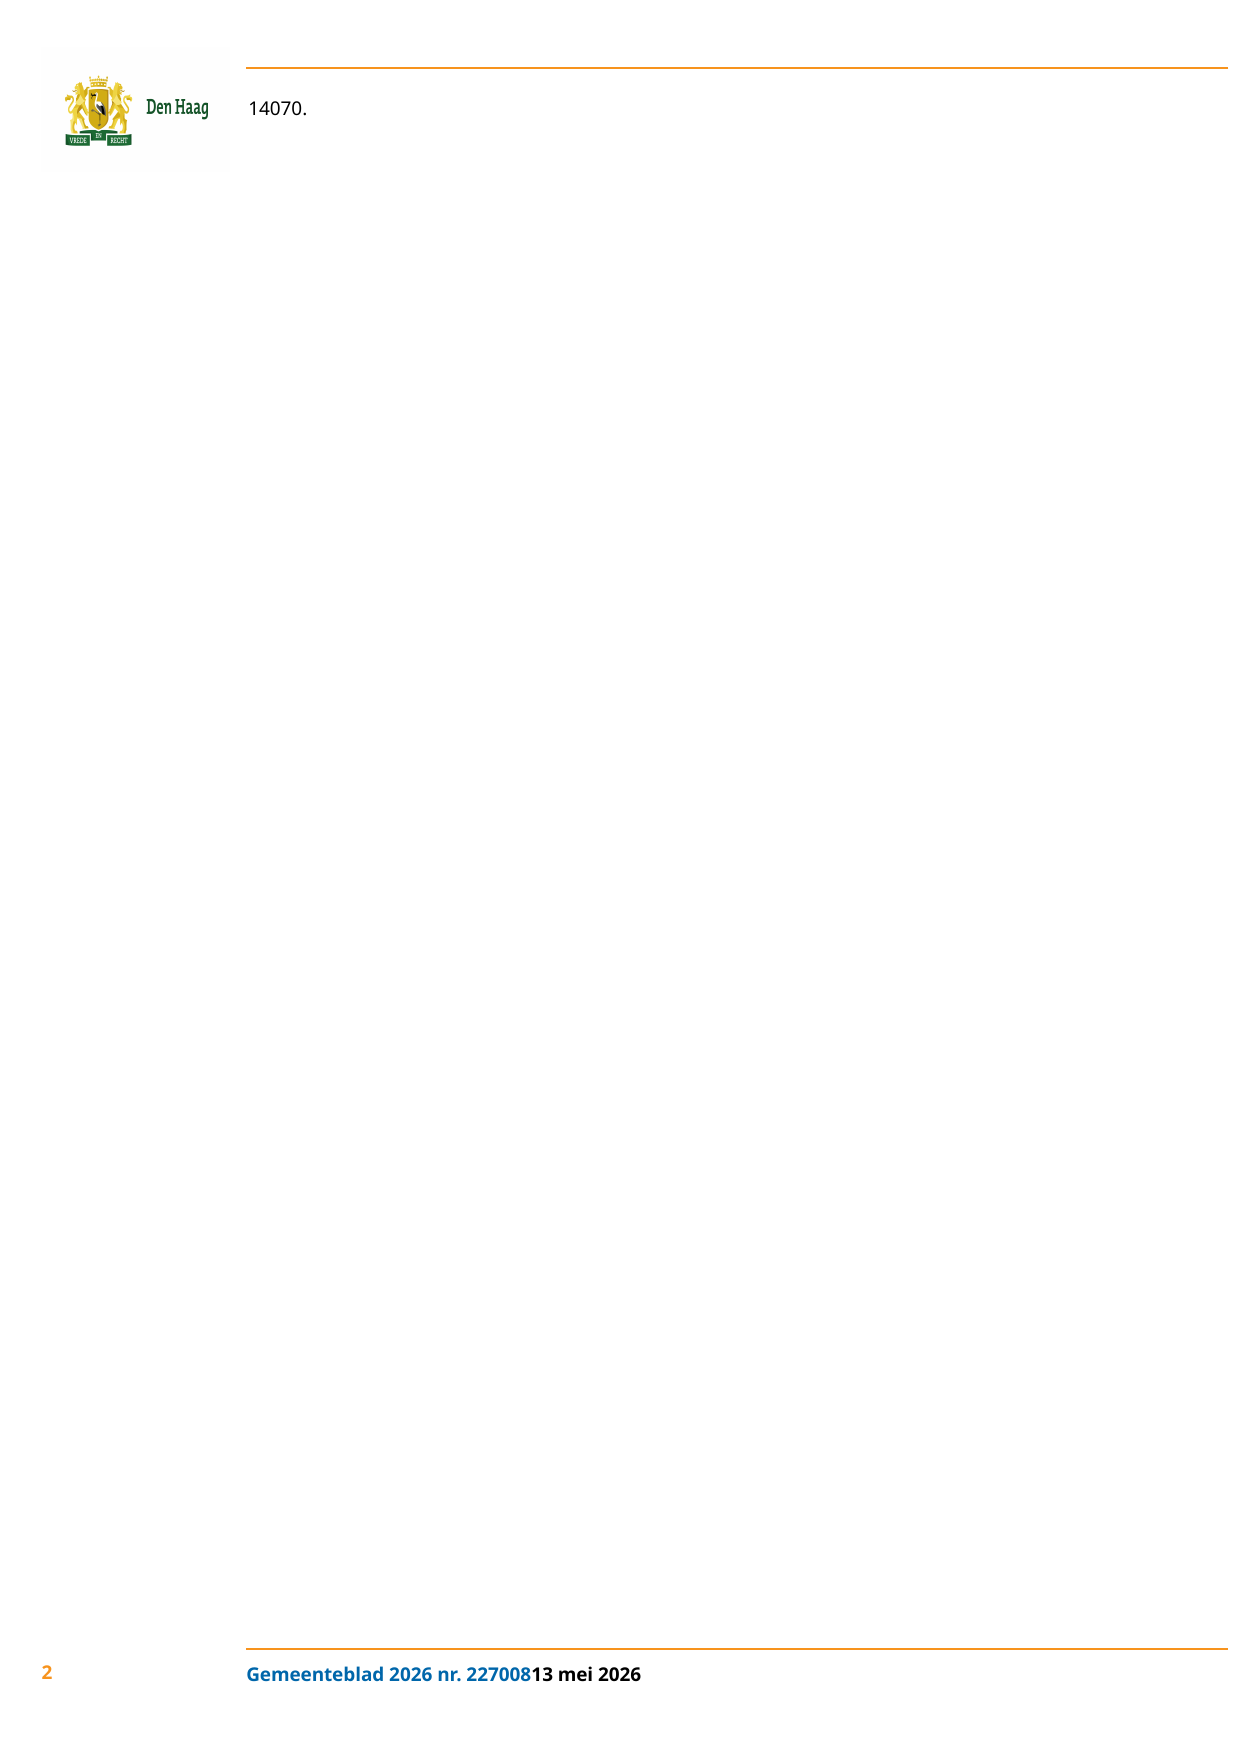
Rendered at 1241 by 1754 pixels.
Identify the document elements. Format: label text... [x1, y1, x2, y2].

text 14070. [248, 95, 1152, 121]
picture [41, 47, 231, 172]
